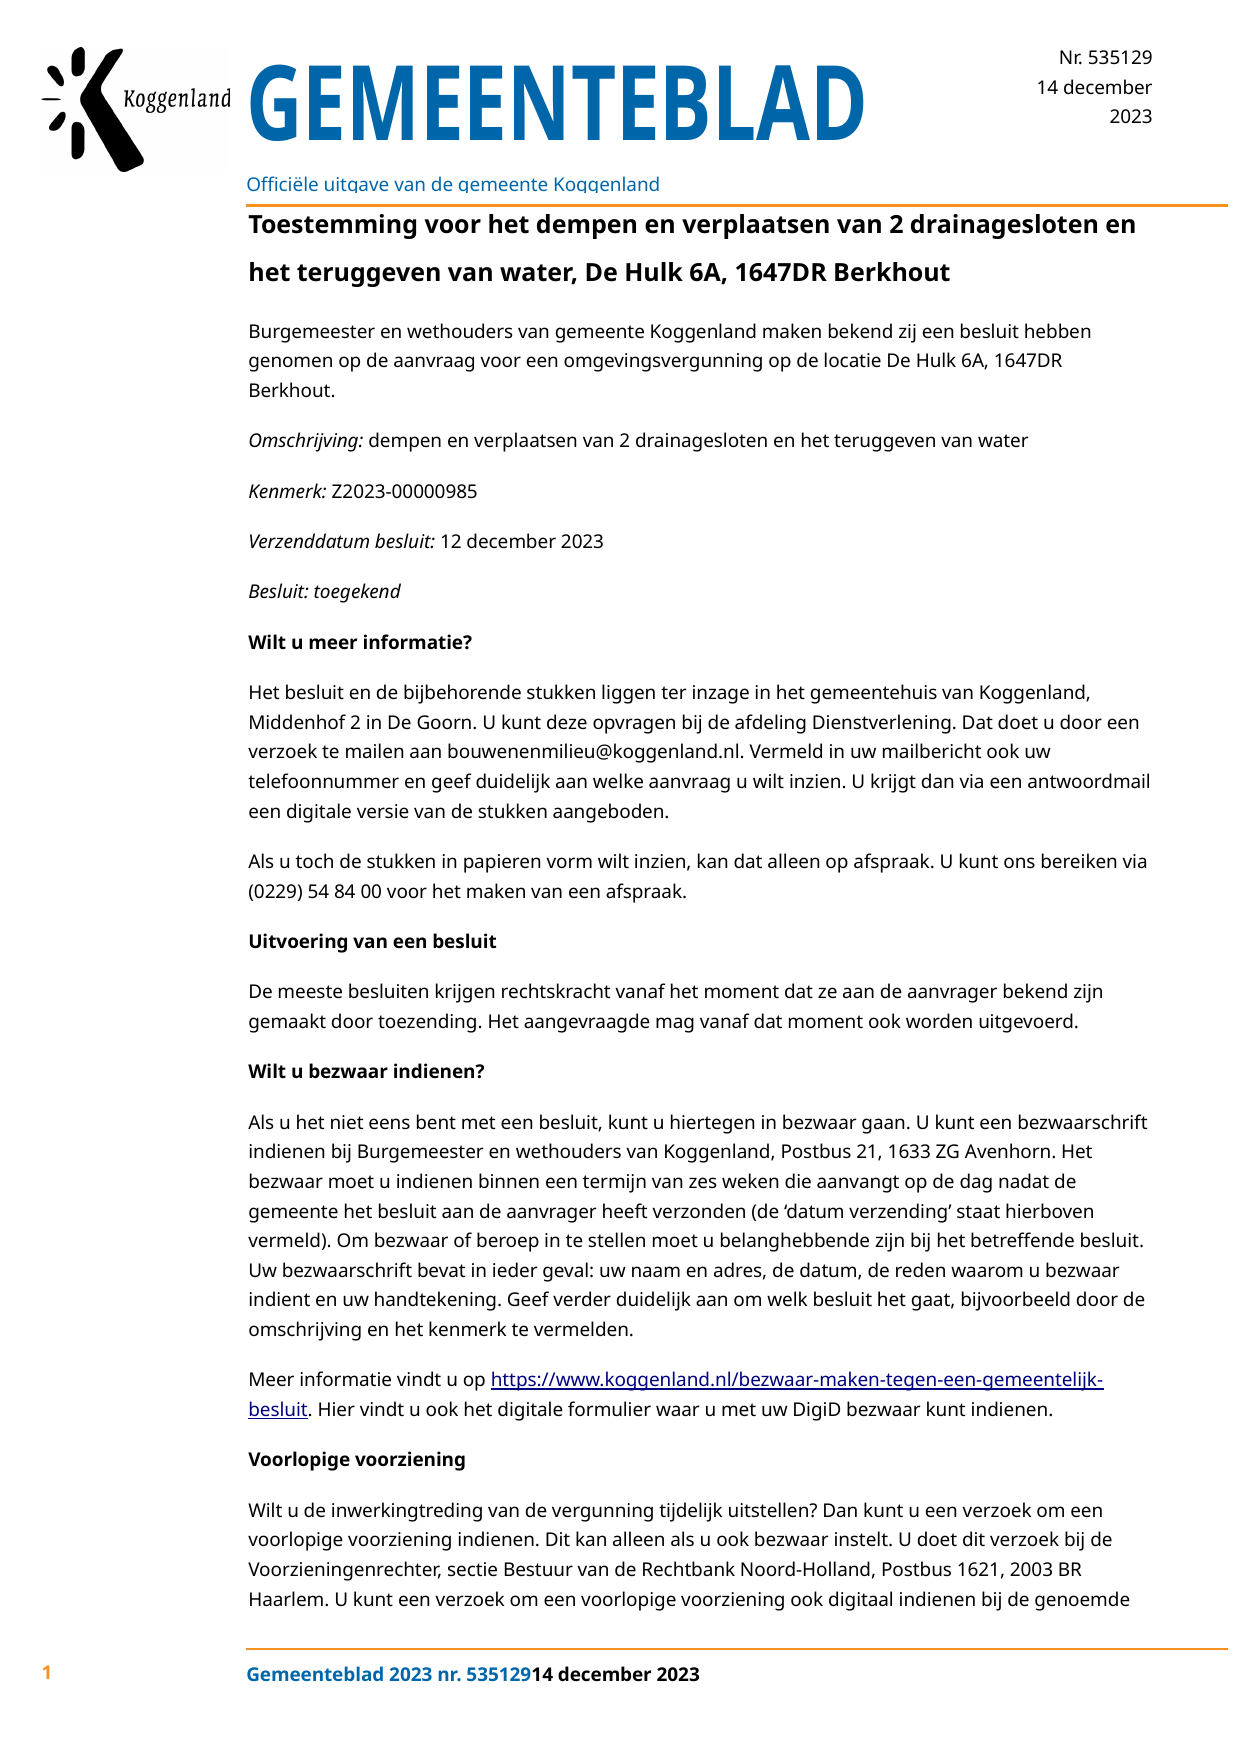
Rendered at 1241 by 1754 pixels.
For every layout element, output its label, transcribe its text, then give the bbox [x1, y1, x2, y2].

text Toestemming voor het dempen en verplaatsen van 2 drainagesloten en het teruggeven van water, De Hulk 6A, 1647DR Berkhout [248, 207, 1152, 288]
text Burgemeester en wethouders van gemeente Koggenland maken bekend zij een besluit hebben genomen op de aanvraag voor een omgevingsvergunning op de locatie De Hulk 6A, 1647DR Berkhout. [248, 318, 1152, 403]
picture [41, 47, 231, 172]
text Omschrijving: dempen en verplaatsen van 2 drainagesloten en het teruggeven van water [248, 427, 1152, 453]
text Meer informatie vindt u op https://www.koggenland.nl/bezwaar-maken-tegen-een-gemeentelijk-besluit. Hier vindt u ook het digitale formulier waar u met uw DigiD bezwaar kunt indienen. [248, 1367, 1152, 1422]
text Wilt u de inwerkingtreding van de vergunning tijdelijk uitstellen? Dan kunt u een verzoek om een voorlopige voorziening indienen. Dit kan alleen als u ook bezwaar instelt. U doet dit verzoek bij de Voorzieningenrechter, sectie Bestuur van de Rechtbank Noord-Holland, Postbus 1621, 2003 BR Haarlem. U kunt een verzoek om een voorlopige voorziening ook digitaal indienen bij de genoemde [248, 1497, 1152, 1612]
text Voorlopige voorziening [248, 1447, 1152, 1472]
text Het besluit en de bijbehorende stukken liggen ter inzage in het gemeentehuis van Koggenland, Middenhof 2 in De Goorn. U kunt deze opvragen bij de afdeling Dienstverlening. Dat doet u door een verzoek te mailen aan bouwenenmilieu@koggenland.nl. Vermeld in uw mailbericht ook uw telefoonnummer en geef duidelijk aan welke aanvraag u wilt inzien. U krijgt dan via een antwoordmail een digitale versie van de stukken aangeboden. [248, 679, 1152, 824]
text Wilt u bezwaar indienen? [248, 1059, 1152, 1084]
text Uitvoering van een besluit [248, 928, 1152, 954]
text Verzenddatum besluit: 12 december 2023 [248, 528, 1152, 554]
text Wilt u meer informatie? [248, 629, 1152, 655]
text Kenmerk: Z2023-00000985 [248, 478, 1152, 504]
text Besluit: toegekend [248, 579, 1152, 604]
text De meeste besluiten krijgen rechtskracht vanaf het moment dat ze aan de aanvrager bekend zijn gemaakt door toezending. Het aangevraagde mag vanaf dat moment ook worden uitgevoerd. [248, 979, 1152, 1034]
text Als u het niet eens bent met een besluit, kunt u hiertegen in bezwaar gaan. U kunt een bezwaarschrift indienen bij Burgemeester en wethouders van Koggenland, Postbus 21, 1633 ZG Avenhorn. Het bezwaar moet u indienen binnen een termijn van zes weken die aanvangt op de dag nadat de gemeente het besluit aan de aanvrager heeft verzonden (de ‘datum verzending’ staat hierboven vermeld). Om bezwaar of beroep in te stellen moet u belanghebbende zijn bij het betreffende besluit. Uw bezwaarschrift bevat in ieder geval: uw naam en adres, de datum, de reden waarom u bezwaar indient en uw handtekening. Geef verder duidelijk aan om welk besluit het gaat, bijvoorbeeld door de omschrijving en het kenmerk te vermelden. [248, 1109, 1152, 1342]
text Als u toch de stukken in papieren vorm wilt inzien, kan dat alleen op afspraak. U kunt ons bereiken via (0229) 54 84 00 voor het maken van een afspraak. [248, 848, 1152, 904]
